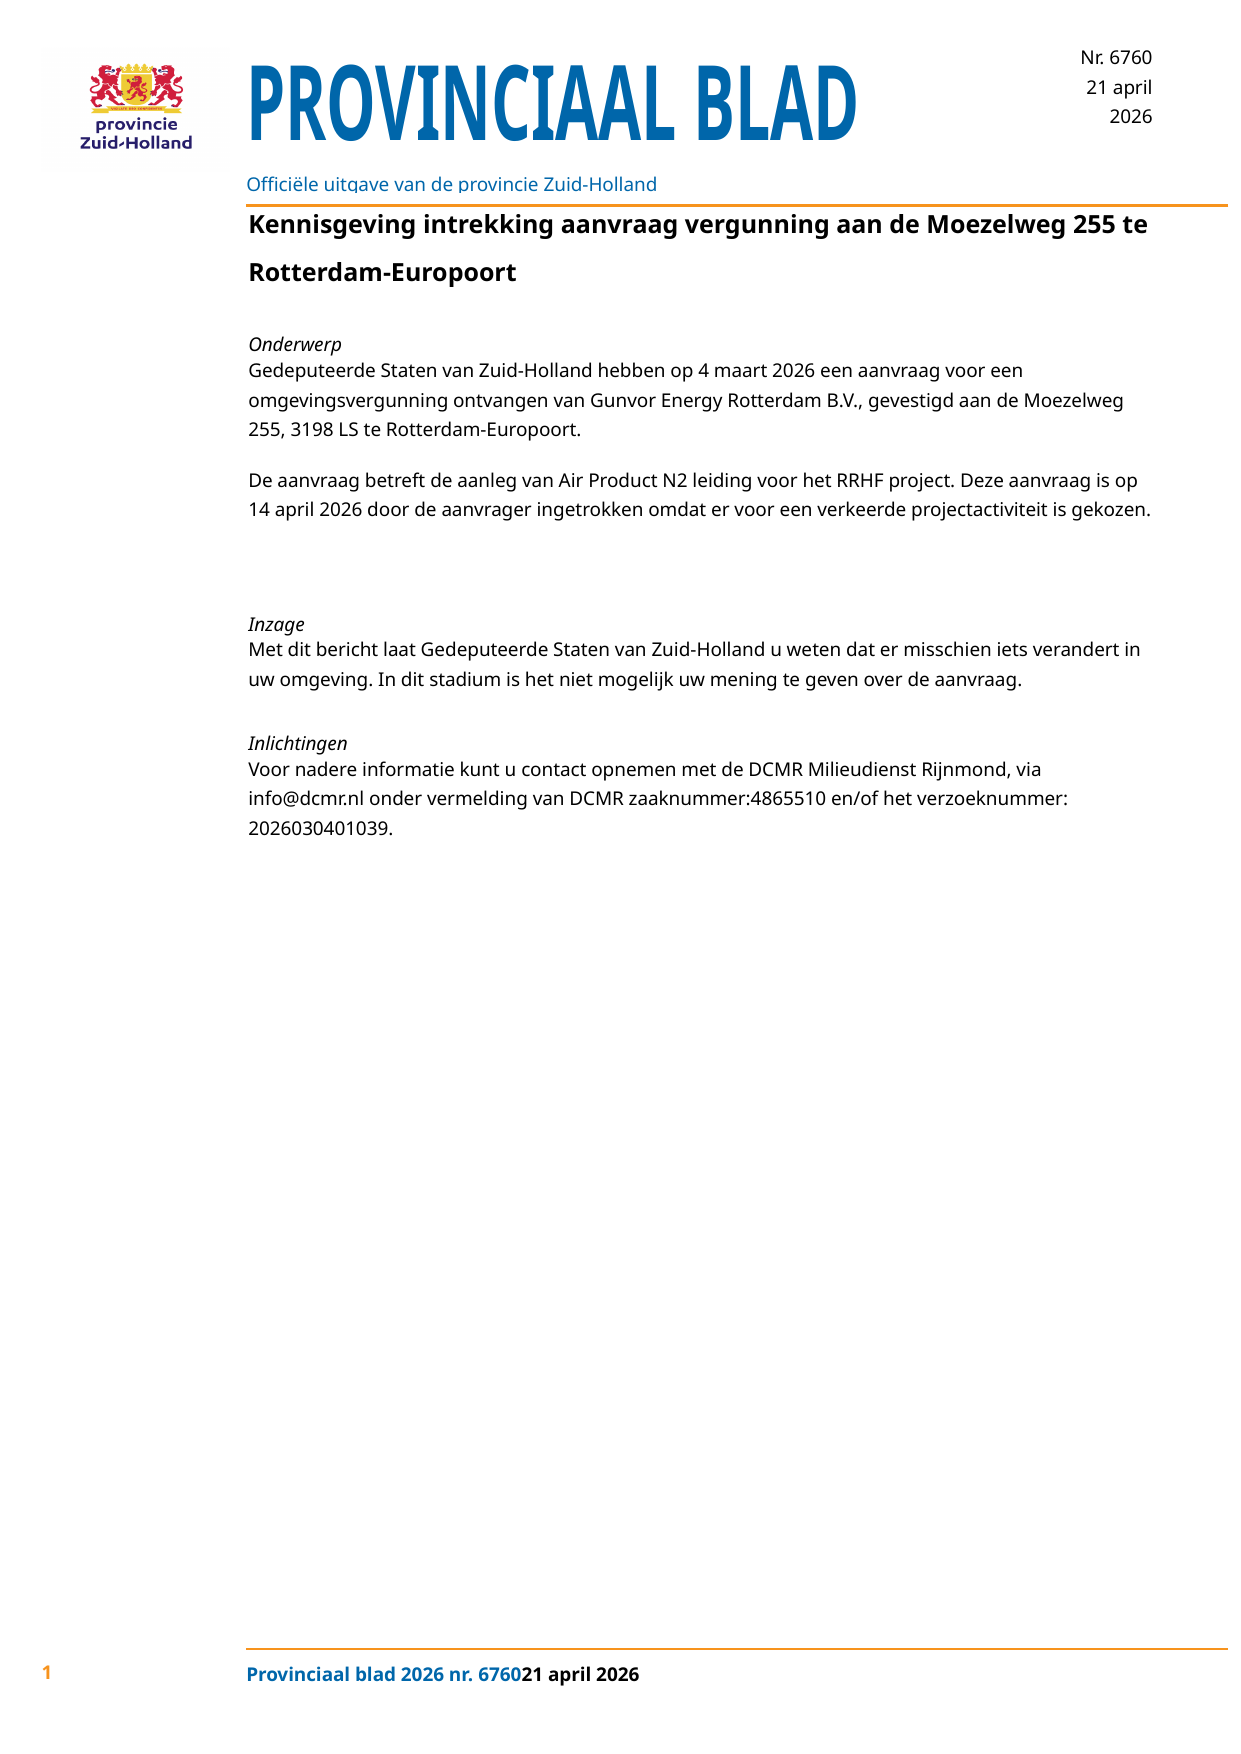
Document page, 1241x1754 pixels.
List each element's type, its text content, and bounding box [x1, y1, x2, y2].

text Inzage [248, 611, 1152, 636]
text Kennisgeving intrekking aanvraag vergunning aan de Moezelweg 255 te Rotterdam-Europoort [248, 207, 1152, 288]
text Inlichtingen [248, 730, 1152, 756]
text Met dit bericht laat Gedeputeerde Staten van Zuid-Holland u weten dat er misschien iets verandert in uw omgeving. In dit stadium is het niet mogelijk uw mening te geven over de aanvraag. [248, 636, 1152, 692]
picture [41, 47, 231, 172]
text Voor nadere informatie kunt u contact opnemen met de DCMR Milieudienst Rijnmond, via info@dcmr.nl onder vermelding van DCMR zaaknummer:4865510 en/of het verzoeknummer: 2026030401039. [248, 756, 1152, 841]
text Onderwerp [248, 331, 1152, 357]
text De aanvraag betreft de aanleg van Air Product N2 leiding voor het RRHF project. Deze aanvraag is op 14 april 2026 door de aanvrager ingetrokken omdat er voor een verkeerde projectactiviteit is gekozen. [248, 467, 1152, 522]
text Gedeputeerde Staten van Zuid-Holland hebben op 4 maart 2026 een aanvraag voor een omgevingsvergunning ontvangen van Gunvor Energy Rotterdam B.V., gevestigd aan de Moezelweg 255, 3198 LS te Rotterdam-Europoort. [248, 357, 1152, 442]
